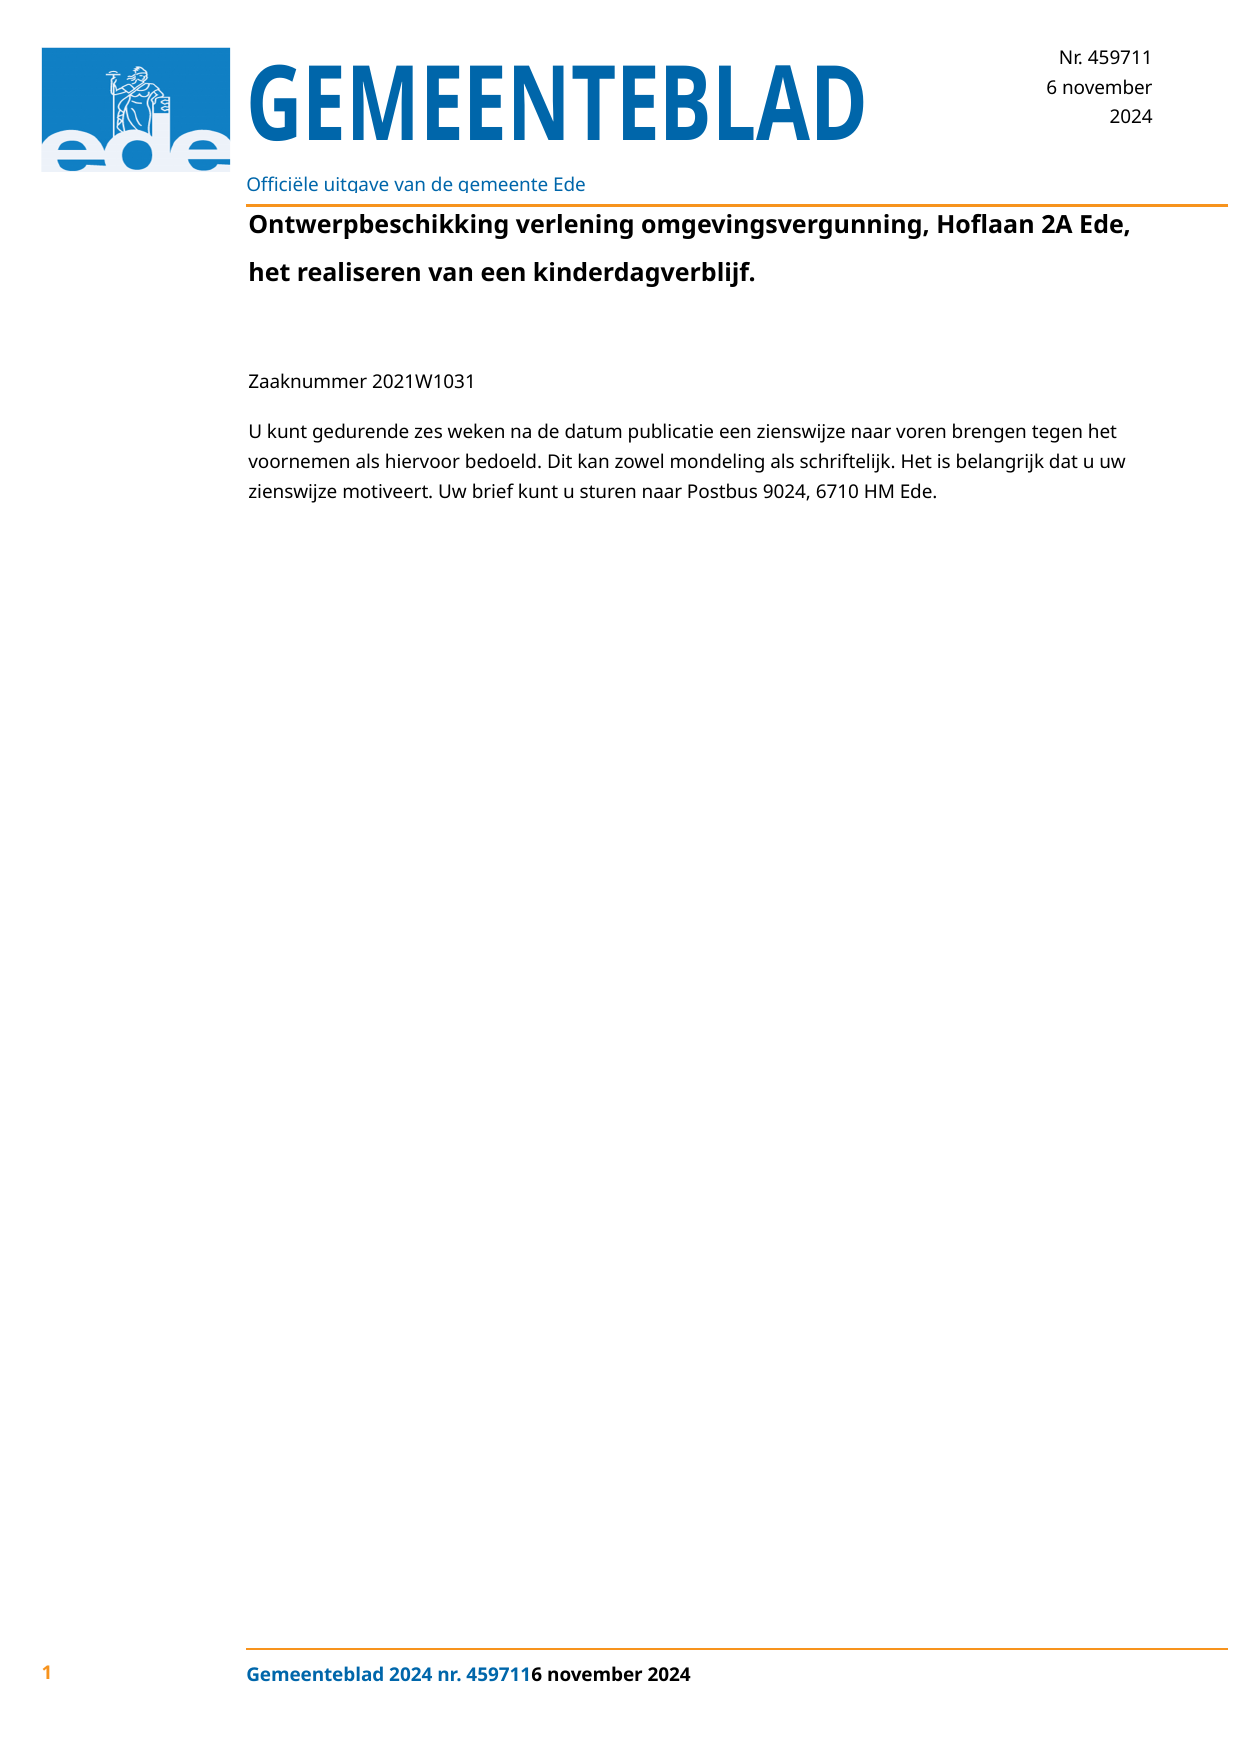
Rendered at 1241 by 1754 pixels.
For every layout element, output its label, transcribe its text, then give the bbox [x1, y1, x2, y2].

text Ontwerpbeschikking verlening omgevingsvergunning, Hoflaan 2A Ede, het realiseren van een kinderdagverblijf. [248, 207, 1152, 288]
picture [41, 47, 231, 172]
text Zaaknummer 2021W1031 [248, 368, 1152, 394]
text U kunt gedurende zes weken na de datum publicatie een zienswijze naar voren brengen tegen het voornemen als hiervoor bedoeld. Dit kan zowel mondeling als schriftelijk. Het is belangrijk dat u uw zienswijze motiveert. Uw brief kunt u sturen naar Postbus 9024, 6710 HM Ede. [248, 419, 1152, 504]
